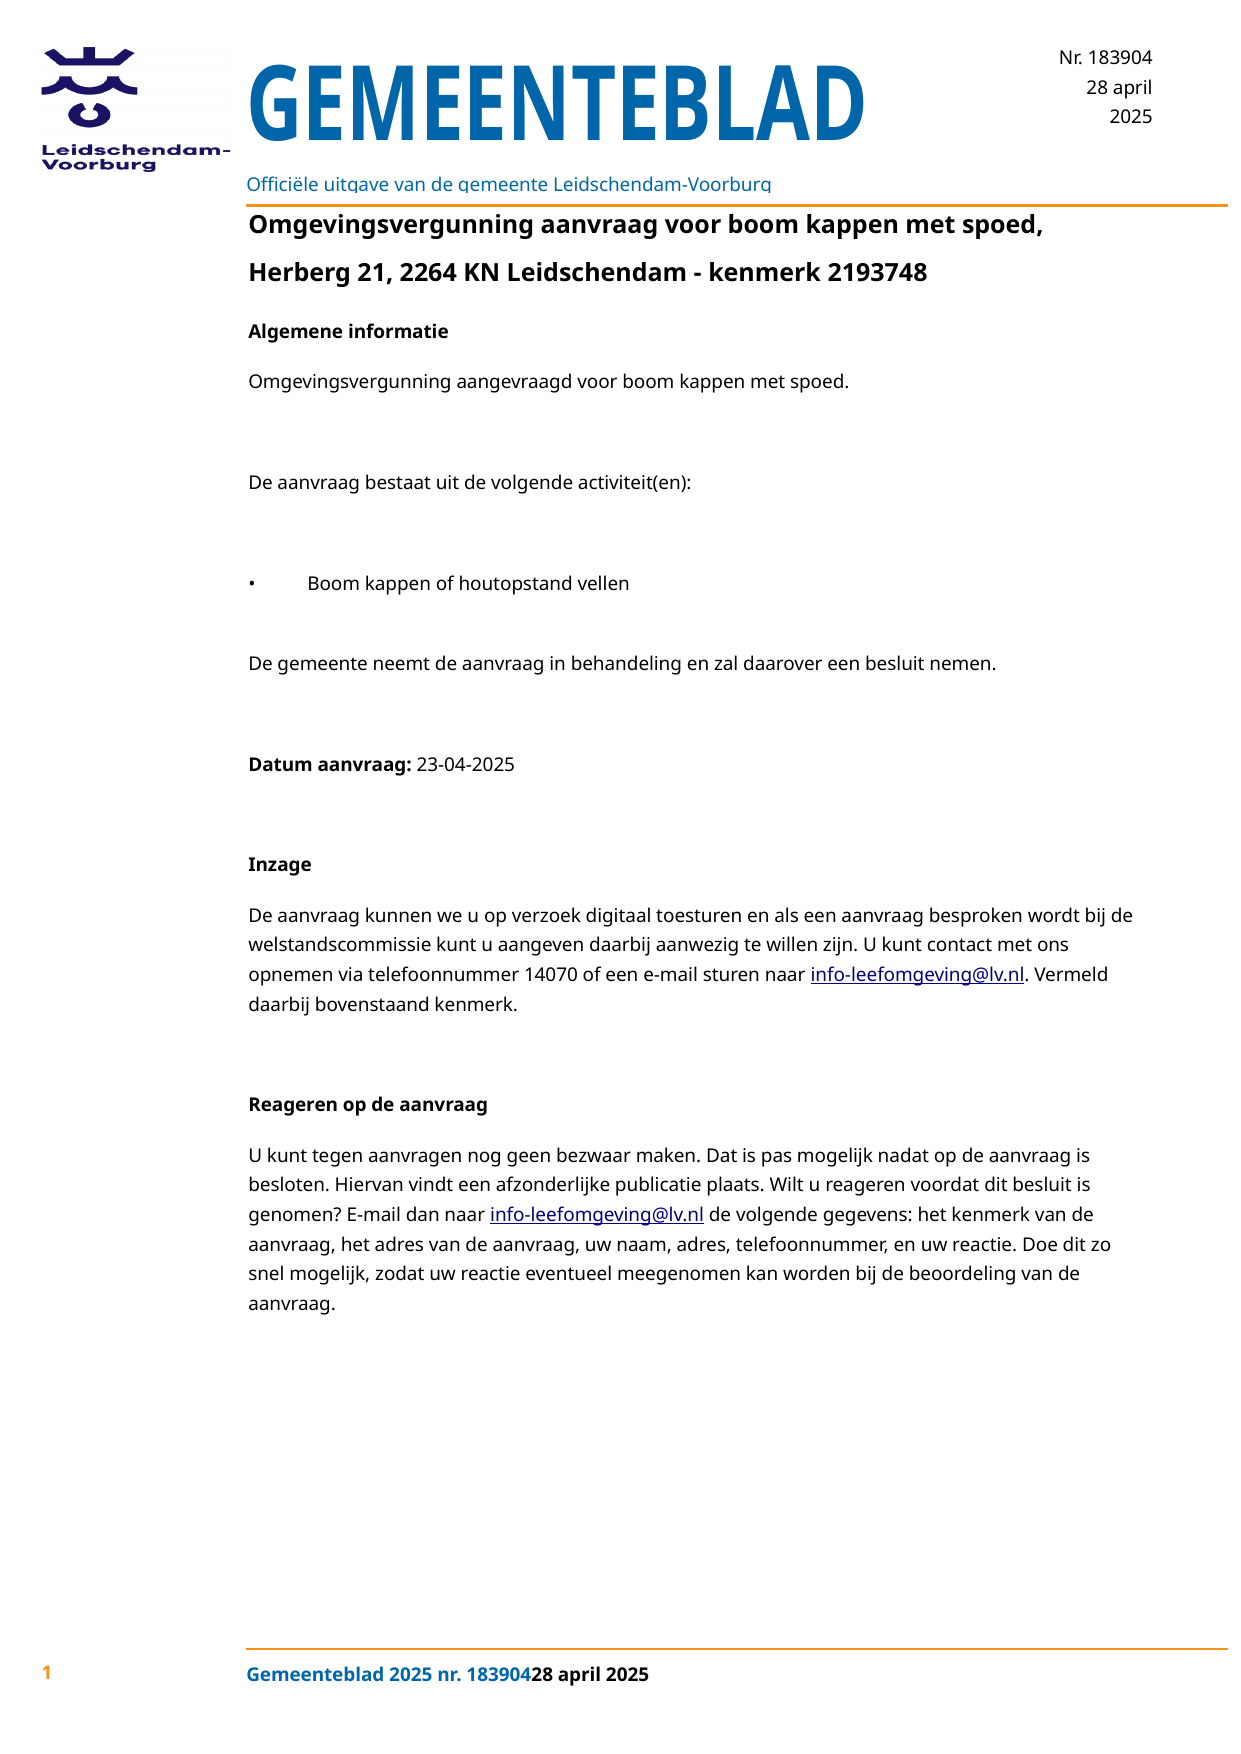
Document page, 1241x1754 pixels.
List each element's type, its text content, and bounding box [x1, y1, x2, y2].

text Algemene informatie [248, 318, 1152, 344]
text Datum aanvraag: 23-04-2025 [248, 751, 1152, 777]
picture [41, 47, 231, 172]
text U kunt tegen aanvragen nog geen bezwaar maken. Dat is pas mogelijk nadat op de aanvraag is besloten. Hiervan vindt een afzonderlijke publicatie plaats. Wilt u reageren voordat dit besluit is genomen? E-mail dan naar info-leefomgeving@lv.nl de volgende gegevens: het kenmerk van de aanvraag, het adres van de aanvraag, uw naam, adres, telefoonnummer, en uw reactie. Doe dit zo snel mogelijk, zodat uw reactie eventueel meegenomen kan worden bij de beoordeling van de aanvraag. [248, 1142, 1152, 1316]
text Omgevingsvergunning aangevraagd voor boom kappen met spoed. [248, 368, 1152, 394]
text Inzage [248, 852, 1152, 877]
text De aanvraag bestaat uit de volgende activiteit(en): [248, 469, 1152, 495]
list Boom kappen of houtopstand vellen [248, 570, 1152, 596]
text Omgevingsvergunning aanvraag voor boom kappen met spoed, Herberg 21, 2264 KN Leidschendam - kenmerk 2193748 [248, 207, 1152, 288]
text De aanvraag kunnen we u op verzoek digitaal toesturen en als een aanvraag besproken wordt bij de welstandscommissie kunt u aangeven daarbij aanwezig te willen zijn. U kunt contact met ons opnemen via telefoonnummer 14070 of een e-mail sturen naar info-leefomgeving@lv.nl. Vermeld daarbij bovenstaand kenmerk. [248, 902, 1152, 1017]
text Reageren op de aanvraag [248, 1092, 1152, 1117]
text De gemeente neemt de aanvraag in behandeling en zal daarover een besluit nemen. [248, 650, 1152, 676]
